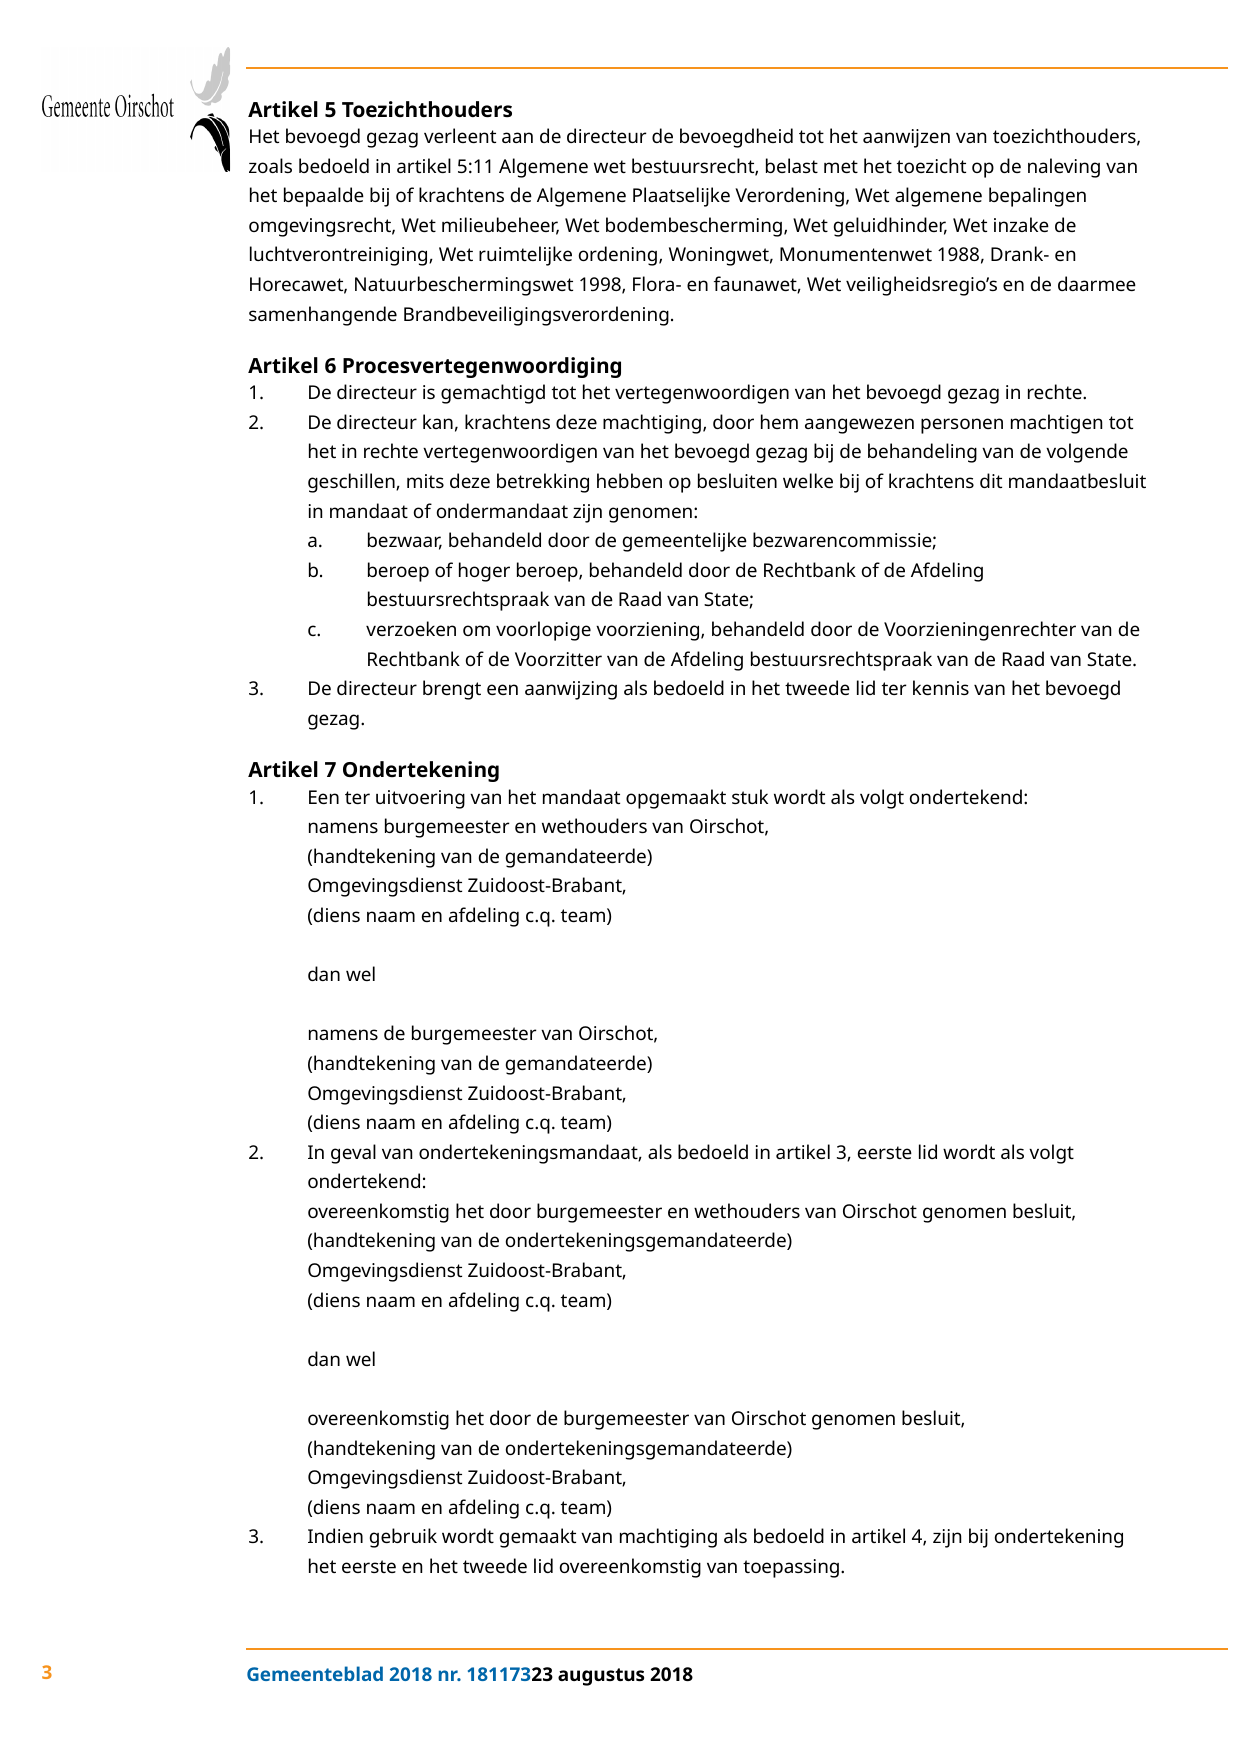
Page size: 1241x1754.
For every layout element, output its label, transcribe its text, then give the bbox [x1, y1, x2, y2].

text Artikel 6 Procesvertegenwoordiging [248, 351, 1152, 379]
list Omgevingsdienst Zuidoost-Brabant, [248, 1080, 1152, 1105]
list De directeur is gemachtigd tot het vertegenwoordigen van het bevoegd gezag in rechte. [248, 379, 1152, 405]
list (diens naam en afdeling c.q. team) [248, 1494, 1152, 1519]
list verzoeken om voorlopige voorziening, behandeld door de Voorzieningenrechter van de Rechtbank of de Voorzitter van de Afdeling bestuursrechtspraak van de Raad van State. [307, 616, 1152, 672]
picture [41, 47, 231, 172]
list namens de burgemeester van Oirschot, [248, 1021, 1152, 1046]
list Omgevingsdienst Zuidoost-Brabant, [248, 1257, 1152, 1283]
list (handtekening van de gemandateerde) [248, 843, 1152, 869]
list (handtekening van de ondertekeningsgemandateerde) [248, 1228, 1152, 1253]
list bezwaar, behandeld door de gemeentelijke bezwarencommissie; [307, 527, 1152, 553]
list Een ter uitvoering van het mandaat opgemaakt stuk wordt als volgt ondertekend: [248, 784, 1152, 809]
list dan wel [248, 961, 1152, 987]
text Het bevoegd gezag verleent aan de directeur de bevoegdheid tot het aanwijzen van toezichthouders, zoals bedoeld in artikel 5:11 Algemene wet bestuursrecht, belast met het toezicht op de naleving van het bepaalde bij of krachtens de Algemene Plaatselijke Verordening, Wet algemene bepalingen omgevingsrecht, Wet milieubeheer, Wet bodembescherming, Wet geluidhinder, Wet inzake de luchtverontreiniging, Wet ruimtelijke ordening, Woningwet, Monumentenwet 1988, Drank- en Horecawet, Natuurbeschermingswet 1998, Flora- en faunawet, Wet veiligheidsregio’s en de daarmee samenhangende Brandbeveiligingsverordening. [248, 123, 1152, 326]
list De directeur kan, krachtens deze machtiging, door hem aangewezen personen machtigen tot het in rechte vertegenwoordigen van het bevoegd gezag bij de behandeling van de volgende geschillen, mits deze betrekking hebben op besluiten welke bij of krachtens dit mandaatbesluit in mandaat of ondermandaat zijn genomen: [248, 409, 1152, 524]
list In geval van ondertekeningsmandaat, als bedoeld in artikel 3, eerste lid wordt als volgt ondertekend: [248, 1139, 1152, 1194]
list (diens naam en afdeling c.q. team) [248, 902, 1152, 928]
list (diens naam en afdeling c.q. team) [248, 1287, 1152, 1312]
list beroep of hoger beroep, behandeld door de Rechtbank of de Afdeling bestuursrechtspraak van de Raad van State; [307, 557, 1152, 612]
list (diens naam en afdeling c.q. team) [248, 1109, 1152, 1135]
list (handtekening van de ondertekeningsgemandateerde) [248, 1435, 1152, 1460]
list overeenkomstig het door burgemeester en wethouders van Oirschot genomen besluit, [248, 1198, 1152, 1224]
list overeenkomstig het door de burgemeester van Oirschot genomen besluit, [248, 1405, 1152, 1431]
text Artikel 7 Ondertekening [248, 755, 1152, 784]
list De directeur brengt een aanwijzing als bedoeld in het tweede lid ter kennis van het bevoegd gezag. [248, 675, 1152, 731]
text Artikel 5 Toezichthouders [248, 95, 1152, 123]
list Omgevingsdienst Zuidoost-Brabant, [248, 1464, 1152, 1490]
list (handtekening van de gemandateerde) [248, 1050, 1152, 1076]
list Indien gebruik wordt gemaakt van machtiging als bedoeld in artikel 4, zijn bij ondertekening het eerste en het tweede lid overeenkomstig van toepassing. [248, 1523, 1152, 1579]
list Omgevingsdienst Zuidoost-Brabant, [248, 873, 1152, 898]
list namens burgemeester en wethouders van Oirschot, [248, 813, 1152, 839]
list dan wel [248, 1346, 1152, 1372]
